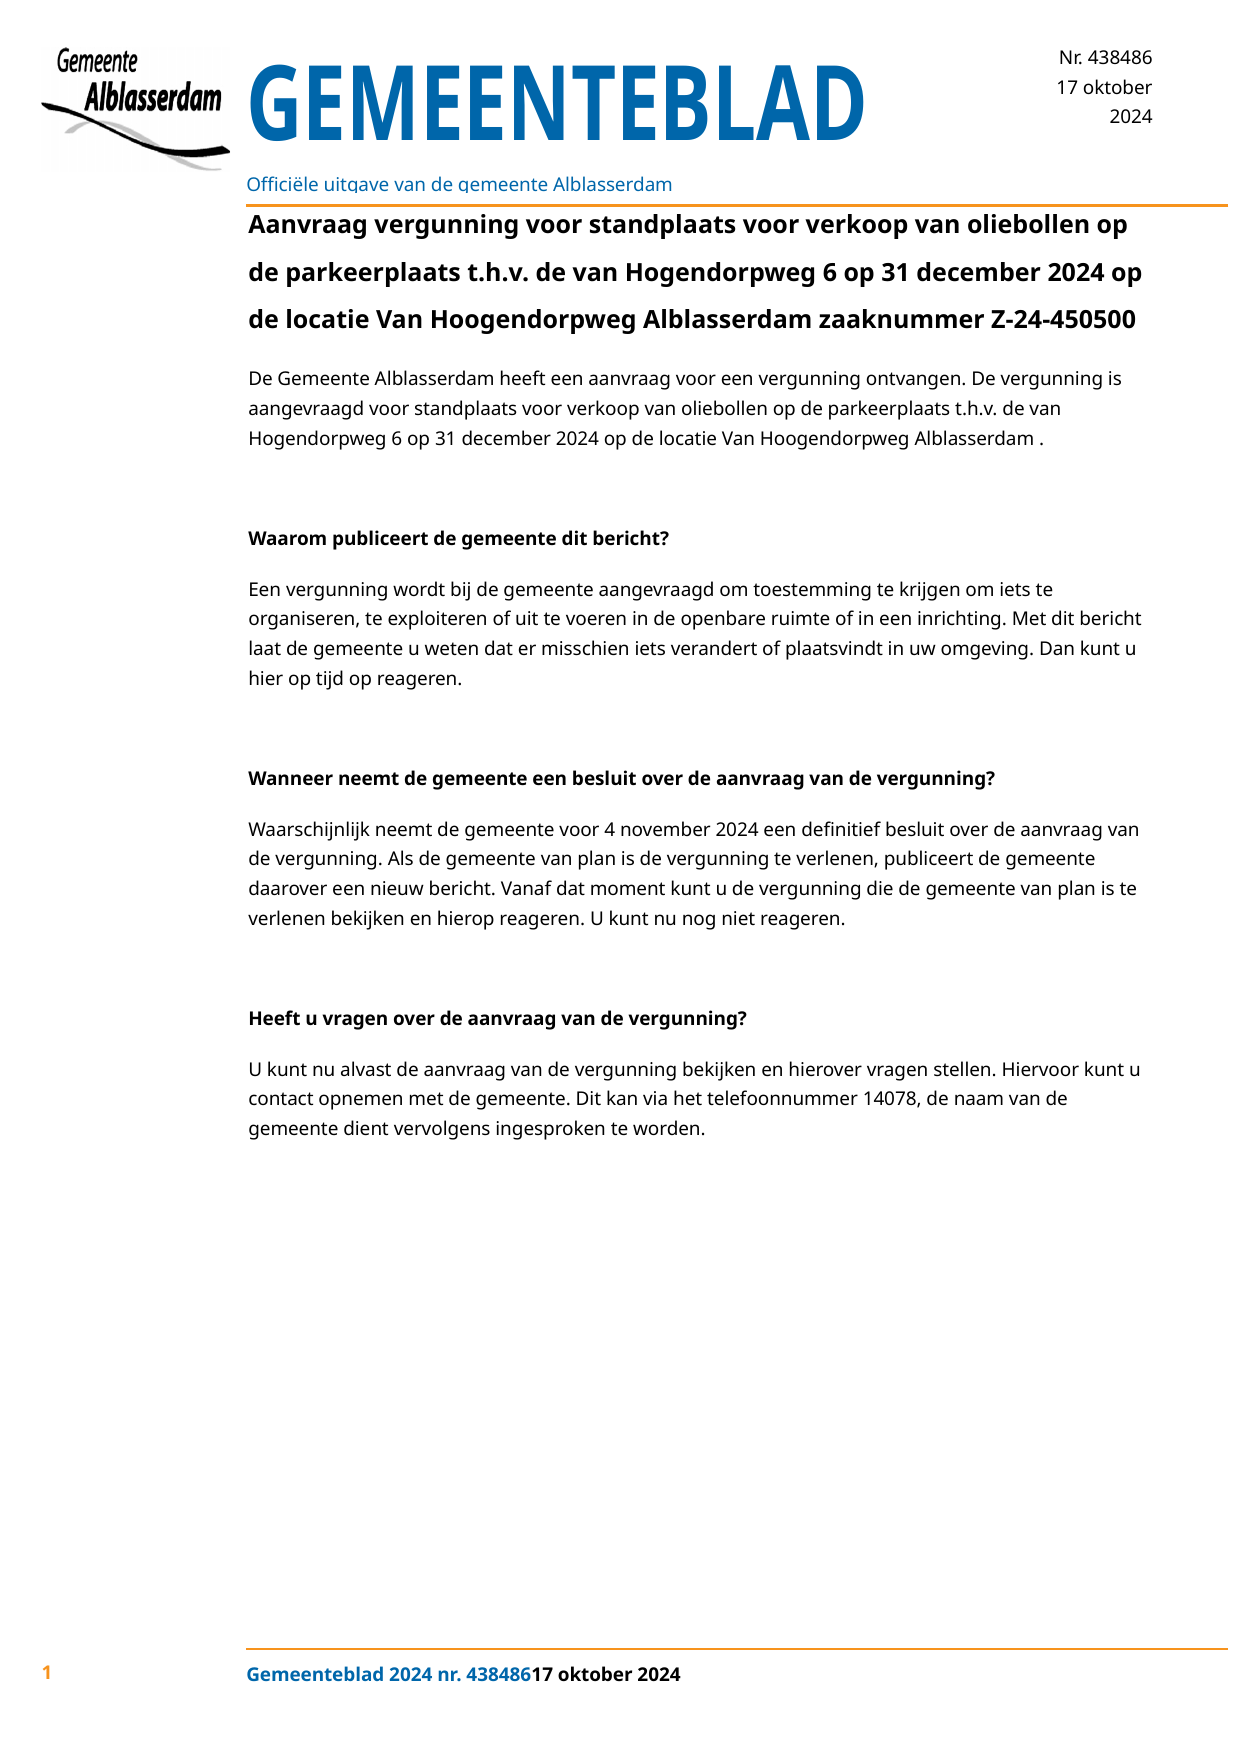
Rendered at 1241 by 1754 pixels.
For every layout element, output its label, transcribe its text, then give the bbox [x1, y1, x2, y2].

text Waarom publiceert de gemeente dit bericht? [248, 526, 1152, 551]
picture [41, 47, 231, 172]
text Heeft u vragen over de aanvraag van de vergunning? [248, 1006, 1152, 1031]
text Wanneer neemt de gemeente een besluit over de aanvraag van de vergunning? [248, 766, 1152, 791]
text Waarschijnlijk neemt de gemeente voor 4 november 2024 een definitief besluit over de aanvraag van de vergunning. Als de gemeente van plan is de vergunning te verlenen, publiceert de gemeente daarover een nieuw bericht. Vanaf dat moment kunt u de vergunning die de gemeente van plan is te verlenen bekijken en hierop reageren. U kunt nu nog niet reageren. [248, 816, 1152, 930]
text U kunt nu alvast de aanvraag van de vergunning bekijken en hierover vragen stellen. Hiervoor kunt u contact opnemen met de gemeente. Dit kan via het telefoonnummer 14078, de naam van de gemeente dient vervolgens ingesproken te worden. [248, 1056, 1152, 1141]
text Een vergunning wordt bij de gemeente aangevraagd om toestemming te krijgen om iets te organiseren, te exploiteren of uit te voeren in de openbare ruimte of in een inrichting. Met dit bericht laat de gemeente u weten dat er misschien iets verandert of plaatsvindt in uw omgeving. Dan kunt u hier op tijd op reageren. [248, 576, 1152, 690]
text De Gemeente Alblasserdam heeft een aanvraag voor een vergunning ontvangen. De vergunning is aangevraagd voor standplaats voor verkoop van oliebollen op de parkeerplaats t.h.v. de van Hogendorpweg 6 op 31 december 2024 op de locatie Van Hoogendorpweg Alblasserdam . [248, 366, 1152, 450]
text Aanvraag vergunning voor standplaats voor verkoop van oliebollen op de parkeerplaats t.h.v. de van Hogendorpweg 6 op 31 december 2024 op de locatie Van Hoogendorpweg Alblasserdam zaaknummer Z-24-450500 [248, 207, 1152, 336]
